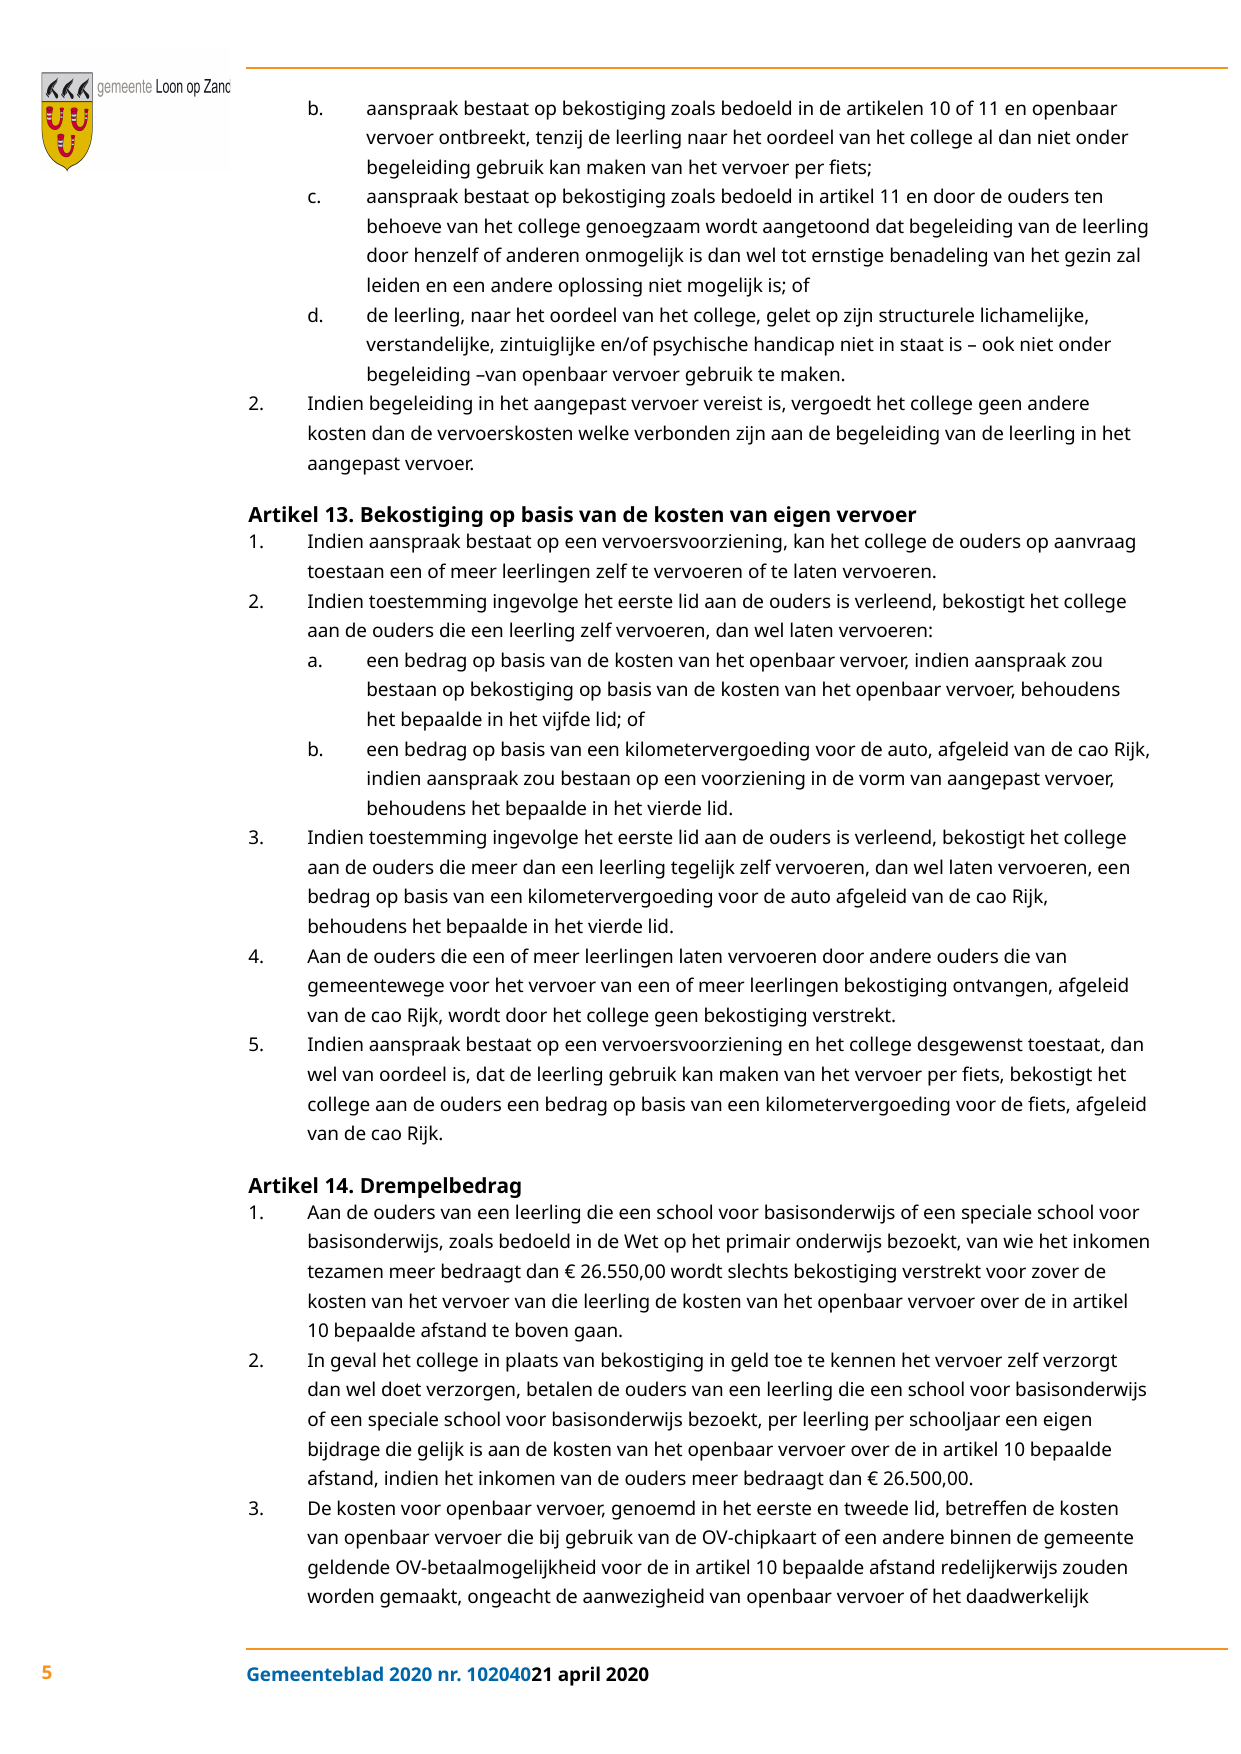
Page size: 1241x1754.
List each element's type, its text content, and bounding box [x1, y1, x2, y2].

text Artikel 14. Drempelbedrag [248, 1171, 1152, 1199]
list In geval het college in plaats van bekostiging in geld toe te kennen het vervoer zelf verzorgt dan wel doet verzorgen, betalen de ouders van een leerling die een school voor basisonderwijs of een speciale school voor basisonderwijs bezoekt, per leerling per schooljaar een eigen bijdrage die gelijk is aan de kosten van het openbaar vervoer over de in artikel 10 bepaalde afstand, indien het inkomen van de ouders meer bedraagt dan € 26.500,00. [248, 1347, 1152, 1491]
list aanspraak bestaat op bekostiging zoals bedoeld in de artikelen 10 of 11 en openbaar vervoer ontbreekt, tenzij de leerling naar het oordeel van het college al dan niet onder begeleiding gebruik kan maken van het vervoer per fiets; [307, 95, 1152, 180]
list een bedrag op basis van de kosten van het openbaar vervoer, indien aanspraak zou bestaan op bekostiging op basis van de kosten van het openbaar vervoer, behoudens het bepaalde in het vijfde lid; of [307, 647, 1152, 732]
list Indien aanspraak bestaat op een vervoersvoorziening en het college desgewenst toestaat, dan wel van oordeel is, dat de leerling gebruik kan maken van het vervoer per fiets, bekostigt het college aan de ouders een bedrag op basis van een kilometervergoeding voor de fiets, afgeleid van de cao Rijk. [248, 1032, 1152, 1146]
list Indien toestemming ingevolge het eerste lid aan de ouders is verleend, bekostigt het college aan de ouders die een leerling zelf vervoeren, dan wel laten vervoeren: [248, 588, 1152, 643]
list Indien begeleiding in het aangepast vervoer vereist is, vergoedt het college geen andere kosten dan de vervoerskosten welke verbonden zijn aan de begeleiding van de leerling in het aangepast vervoer. [248, 391, 1152, 476]
list Indien aanspraak bestaat op een vervoersvoorziening, kan het college de ouders op aanvraag toestaan een of meer leerlingen zelf te vervoeren of te laten vervoeren. [248, 529, 1152, 584]
list de leerling, naar het oordeel van het college, gelet op zijn structurele lichamelijke, verstandelijke, zintuiglijke en/of psychische handicap niet in staat is – ook niet onder begeleiding –van openbaar vervoer gebruik te maken. [307, 302, 1152, 387]
list Aan de ouders van een leerling die een school voor basisonderwijs of een speciale school voor basisonderwijs, zoals bedoeld in de Wet op het primair onderwijs bezoekt, van wie het inkomen tezamen meer bedraagt dan € 26.550,00 wordt slechts bekostiging verstrekt voor zover de kosten van het vervoer van die leerling de kosten van het openbaar vervoer over de in artikel 10 bepaalde afstand te boven gaan. [248, 1199, 1152, 1343]
picture [41, 47, 231, 172]
list De kosten voor openbaar vervoer, genoemd in het eerste en tweede lid, betreffen de kosten van openbaar vervoer die bij gebruik van de OV-chipkaart of een andere binnen de gemeente geldende OV-betaalmogelijkheid voor de in artikel 10 bepaalde afstand redelijkerwijs zouden worden gemaakt, ongeacht de aanwezigheid van openbaar vervoer of het daadwerkelijk [248, 1495, 1152, 1609]
list een bedrag op basis van een kilometervergoeding voor de auto, afgeleid van de cao Rijk, indien aanspraak zou bestaan op een voorziening in de vorm van aangepast vervoer, behoudens het bepaalde in het vierde lid. [307, 736, 1152, 821]
list aanspraak bestaat op bekostiging zoals bedoeld in artikel 11 en door de ouders ten behoeve van het college genoegzaam wordt aangetoond dat begeleiding van de leerling door henzelf of anderen onmogelijk is dan wel tot ernstige benadeling van het gezin zal leiden en een andere oplossing niet mogelijk is; of [307, 183, 1152, 298]
text Artikel 13. Bekostiging op basis van de kosten van eigen vervoer [248, 500, 1152, 529]
list Aan de ouders die een of meer leerlingen laten vervoeren door andere ouders die van gemeentewege voor het vervoer van een of meer leerlingen bekostiging ontvangen, afgeleid van de cao Rijk, wordt door het college geen bekostiging verstrekt. [248, 943, 1152, 1028]
list Indien toestemming ingevolge het eerste lid aan de ouders is verleend, bekostigt het college aan de ouders die meer dan een leerling tegelijk zelf vervoeren, dan wel laten vervoeren, een bedrag op basis van een kilometervergoeding voor de auto afgeleid van de cao Rijk, behoudens het bepaalde in het vierde lid. [248, 824, 1152, 939]
